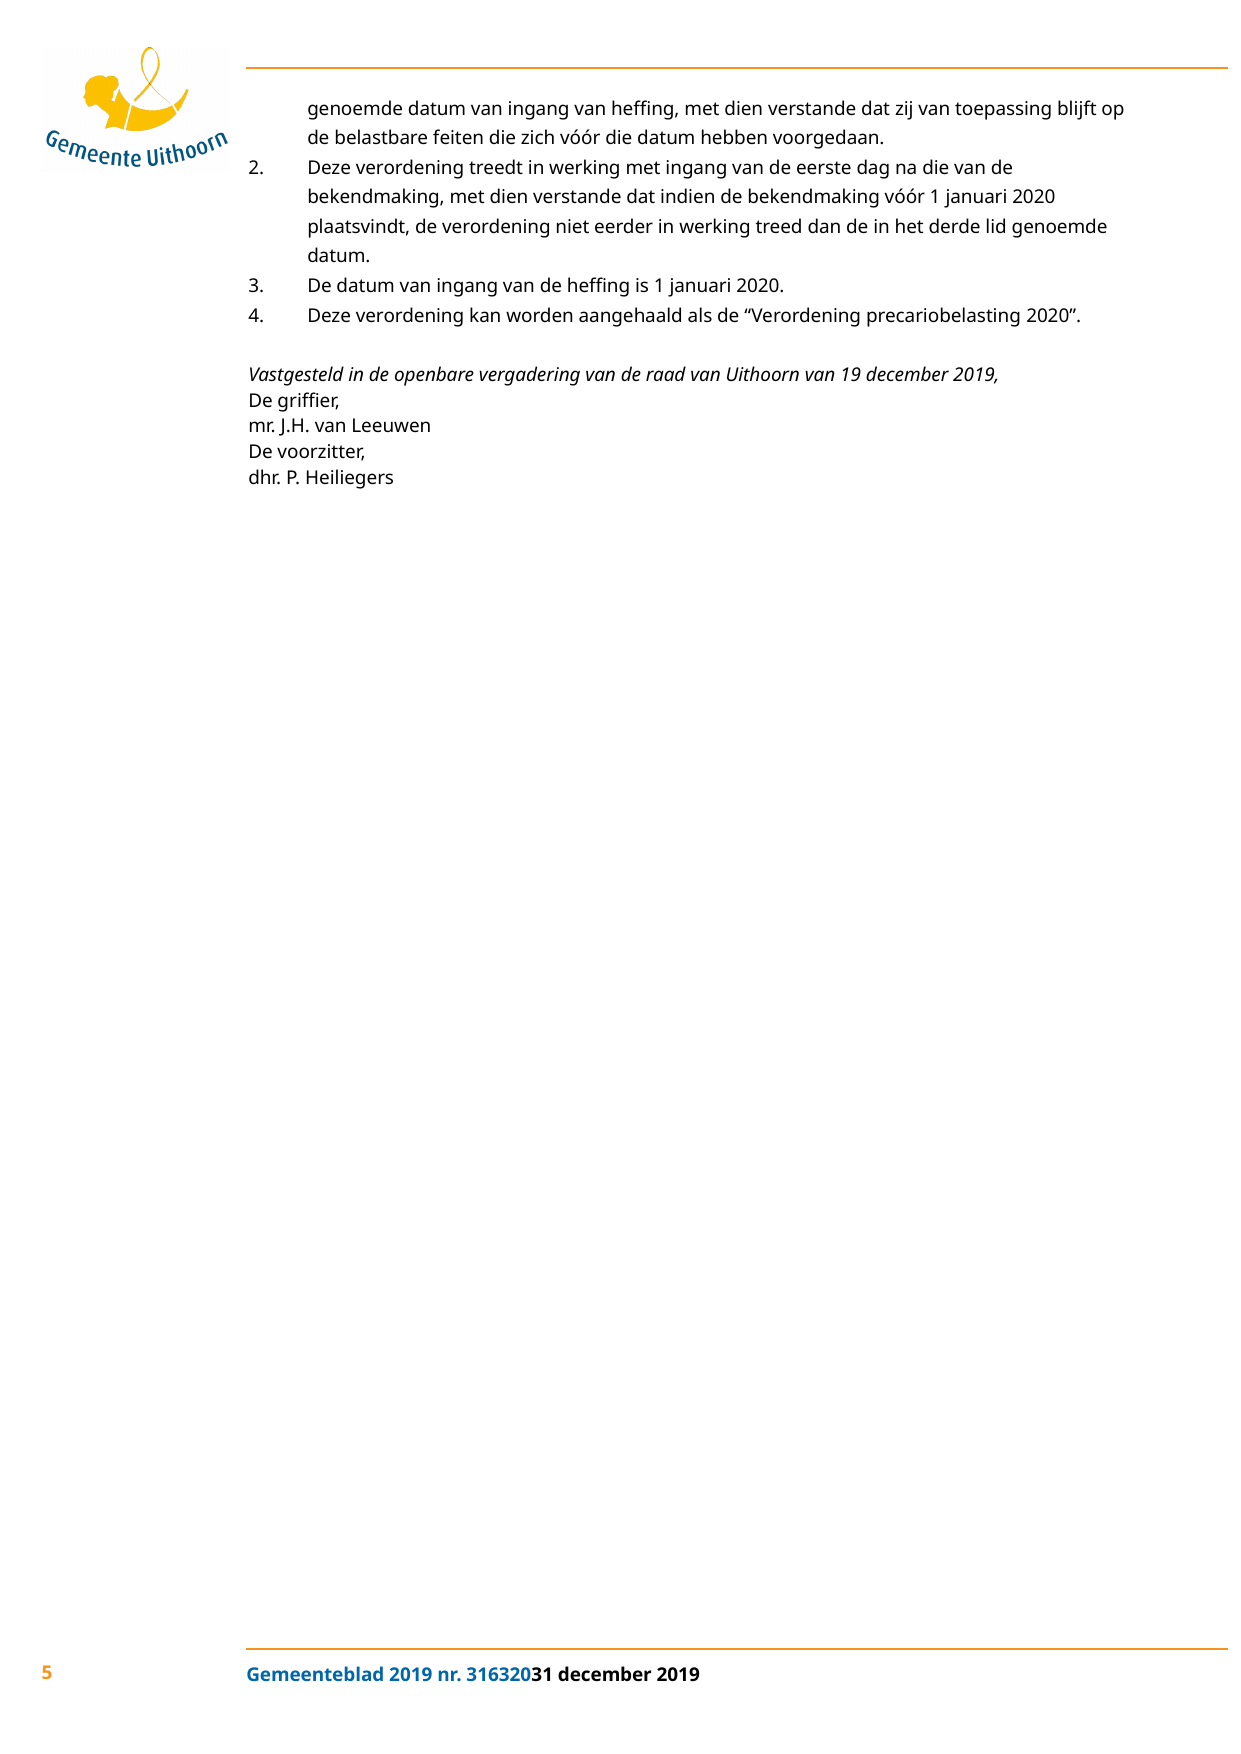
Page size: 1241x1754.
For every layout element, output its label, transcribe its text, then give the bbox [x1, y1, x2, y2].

list Deze verordening treedt in werking met ingang van de eerste dag na die van de bekendmaking, met dien verstande dat indien de bekendmaking vóór 1 januari 2020 plaatsvindt, de verordening niet eerder in werking treed dan de in het derde lid genoemde datum. [248, 154, 1152, 268]
text dhr. P. Heiliegers [248, 464, 1152, 490]
picture [41, 47, 231, 172]
list De datum van ingang van de heffing is 1 januari 2020. [248, 272, 1152, 298]
text De voorzitter, [248, 438, 1152, 464]
text Vastgesteld in de openbare vergadering van de raad van Uithoorn van 19 december 2019, [248, 361, 1152, 387]
list Deze verordening kan worden aangehaald als de “Verordening precariobelasting 2020”. [248, 302, 1152, 328]
list genoemde datum van ingang van heffing, met dien verstande dat zij van toepassing blijft op de belastbare feiten die zich vóór die datum hebben voorgedaan. [248, 95, 1152, 150]
text De griffier, [248, 387, 1152, 412]
text mr. J.H. van Leeuwen [248, 412, 1152, 438]
